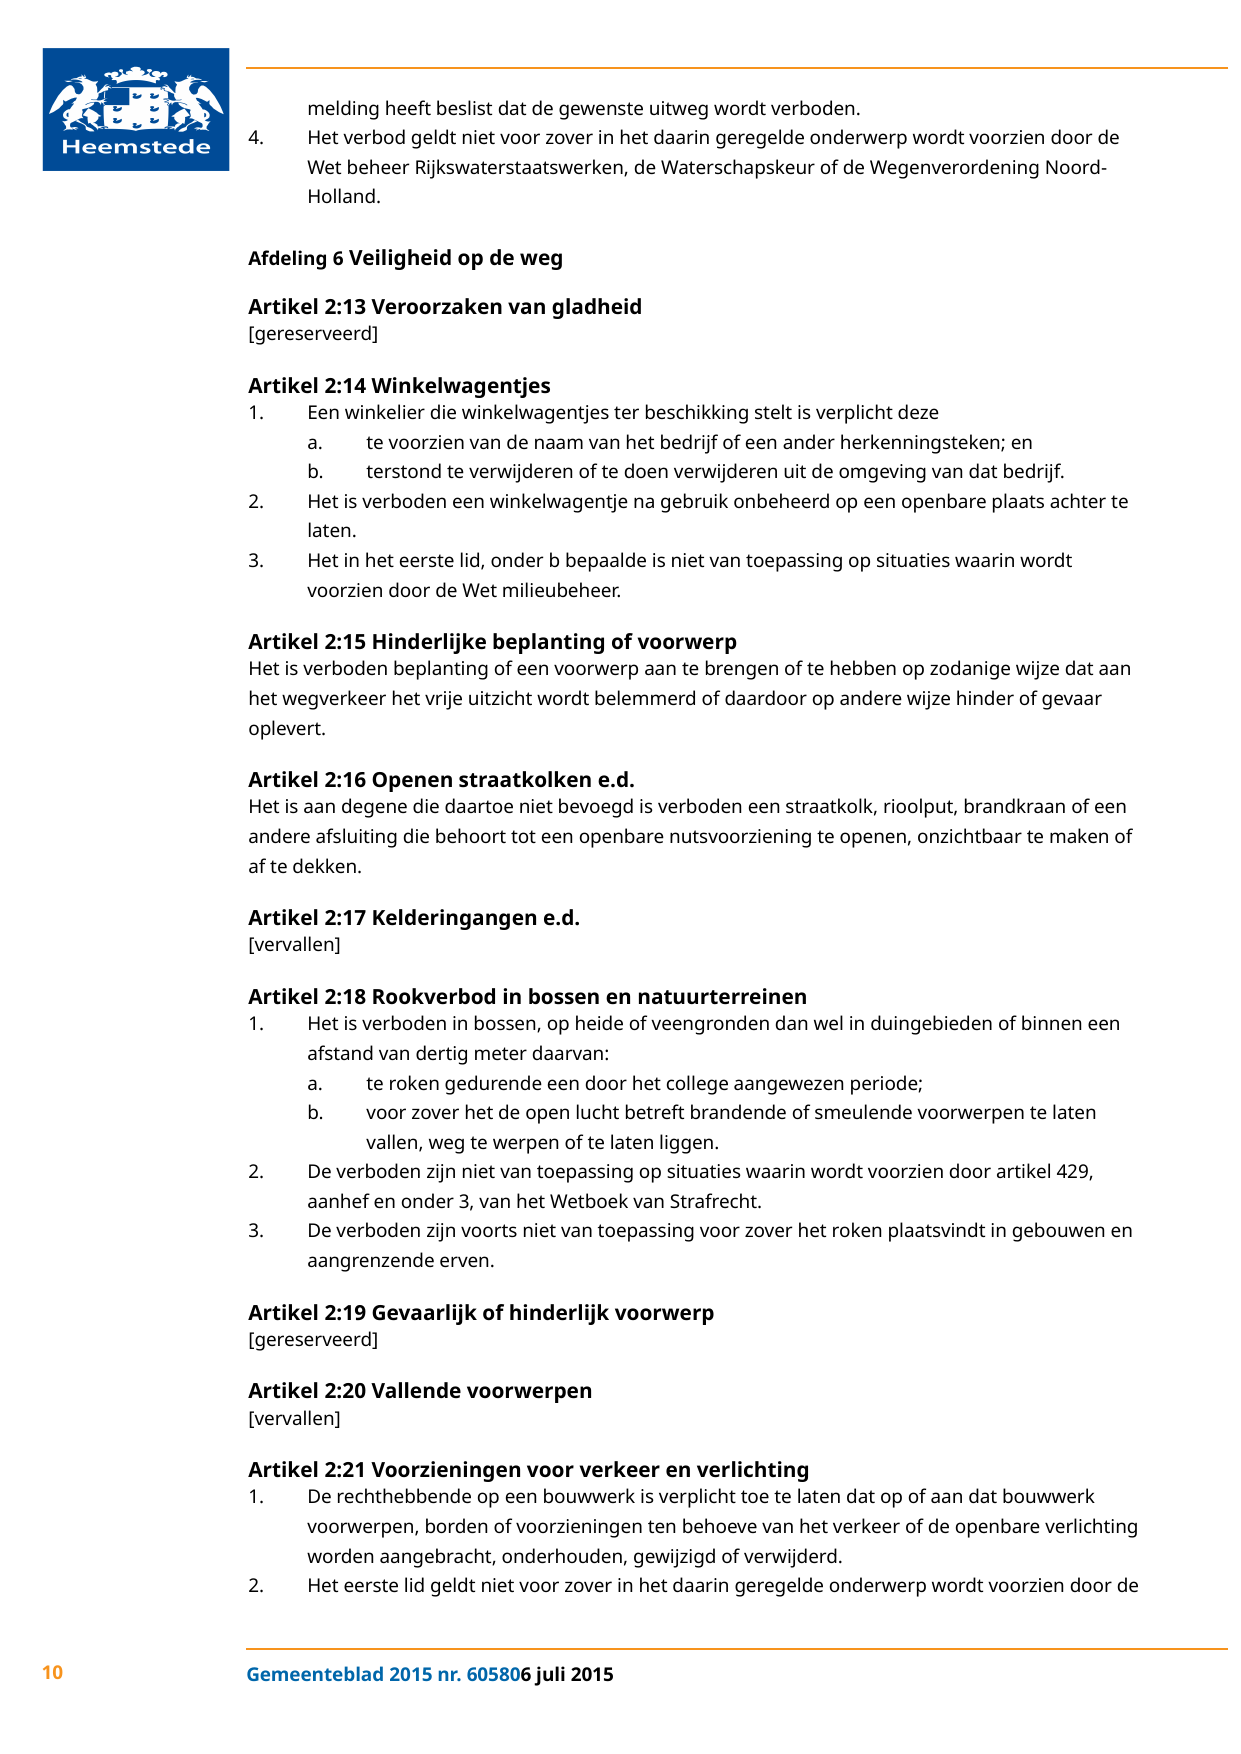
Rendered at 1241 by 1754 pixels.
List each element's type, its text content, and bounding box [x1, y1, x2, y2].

list terstond te verwijderen of te doen verwijderen uit de omgeving van dat bedrijf. [307, 458, 1152, 484]
text [vervallen] [248, 1405, 1152, 1431]
text Artikel 2:21 Voorzieningen voor verkeer en verlichting [248, 1455, 1152, 1484]
list Het eerste lid geldt niet voor zover in het daarin geregelde onderwerp wordt voorzien door de [248, 1572, 1152, 1598]
text Het is verboden beplanting of een voorwerp aan te brengen of te hebben op zodanige wijze dat aan het wegverkeer het vrije uitzicht wordt belemmerd of daardoor op andere wijze hinder of gevaar oplevert. [248, 656, 1152, 741]
list De verboden zijn voorts niet van toepassing voor zover het roken plaatsvindt in gebouwen en aangrenzende erven. [248, 1218, 1152, 1273]
text Artikel 2:13 Veroorzaken van gladheid [248, 292, 1152, 320]
text Het is aan degene die daartoe niet bevoegd is verboden een straatkolk, rioolput, brandkraan of een andere afsluiting die behoort tot een openbare nutsvoorziening te openen, onzichtbaar te maken of af te dekken. [248, 794, 1152, 878]
list Het is verboden in bossen, op heide of veengronden dan wel in duingebieden of binnen een afstand van dertig meter daarvan: [248, 1011, 1152, 1066]
picture [41, 47, 231, 172]
list melding heeft beslist dat de gewenste uitweg wordt verboden. [248, 95, 1152, 121]
text Artikel 2:16 Openen straatkolken e.d. [248, 765, 1152, 794]
list Het is verboden een winkelwagentje na gebruik onbeheerd op een openbare plaats achter te laten. [248, 488, 1152, 543]
list te roken gedurende een door het college aangewezen periode; [307, 1070, 1152, 1095]
text [gereserveerd] [248, 320, 1152, 346]
text Artikel 2:14 Winkelwagentjes [248, 371, 1152, 399]
list te voorzien van de naam van het bedrijf of een ander herkenningsteken; en [307, 429, 1152, 454]
list Het verbod geldt niet voor zover in het daarin geregelde onderwerp wordt voorzien door de Wet beheer Rijkswaterstaatswerken, de Waterschapskeur of de Wegenverordening Noord-Holland. [248, 124, 1152, 209]
list Een winkelier die winkelwagentjes ter beschikking stelt is verplicht deze [248, 399, 1152, 425]
text [gereserveerd] [248, 1326, 1152, 1352]
list Het in het eerste lid, onder b bepaalde is niet van toepassing op situaties waarin wordt voorzien door de Wet milieubeheer. [248, 547, 1152, 602]
text Artikel 2:15 Hinderlijke beplanting of voorwerp [248, 627, 1152, 656]
list voor zover het de open lucht betreft brandende of smeulende voorwerpen te laten vallen, weg te werpen of te laten liggen. [307, 1099, 1152, 1154]
text Artikel 2:19 Gevaarlijk of hinderlijk voorwerp [248, 1298, 1152, 1326]
text Artikel 2:17 Kelderingangen e.d. [248, 903, 1152, 932]
text Artikel 2:18 Rookverbod in bossen en natuurterreinen [248, 982, 1152, 1011]
text [vervallen] [248, 932, 1152, 957]
text Afdeling 6 Veiligheid op de weg [248, 243, 1152, 271]
list De verboden zijn niet van toepassing op situaties waarin wordt voorzien door artikel 429, aanhef en onder 3, van het Wetboek van Strafrecht. [248, 1158, 1152, 1214]
text Artikel 2:20 Vallende voorwerpen [248, 1376, 1152, 1405]
list De rechthebbende op een bouwwerk is verplicht toe te laten dat op of aan dat bouwwerk voorwerpen, borden of voorzieningen ten behoeve van het verkeer of de openbare verlichting worden aangebracht, onderhouden, gewijzigd of verwijderd. [248, 1484, 1152, 1569]
